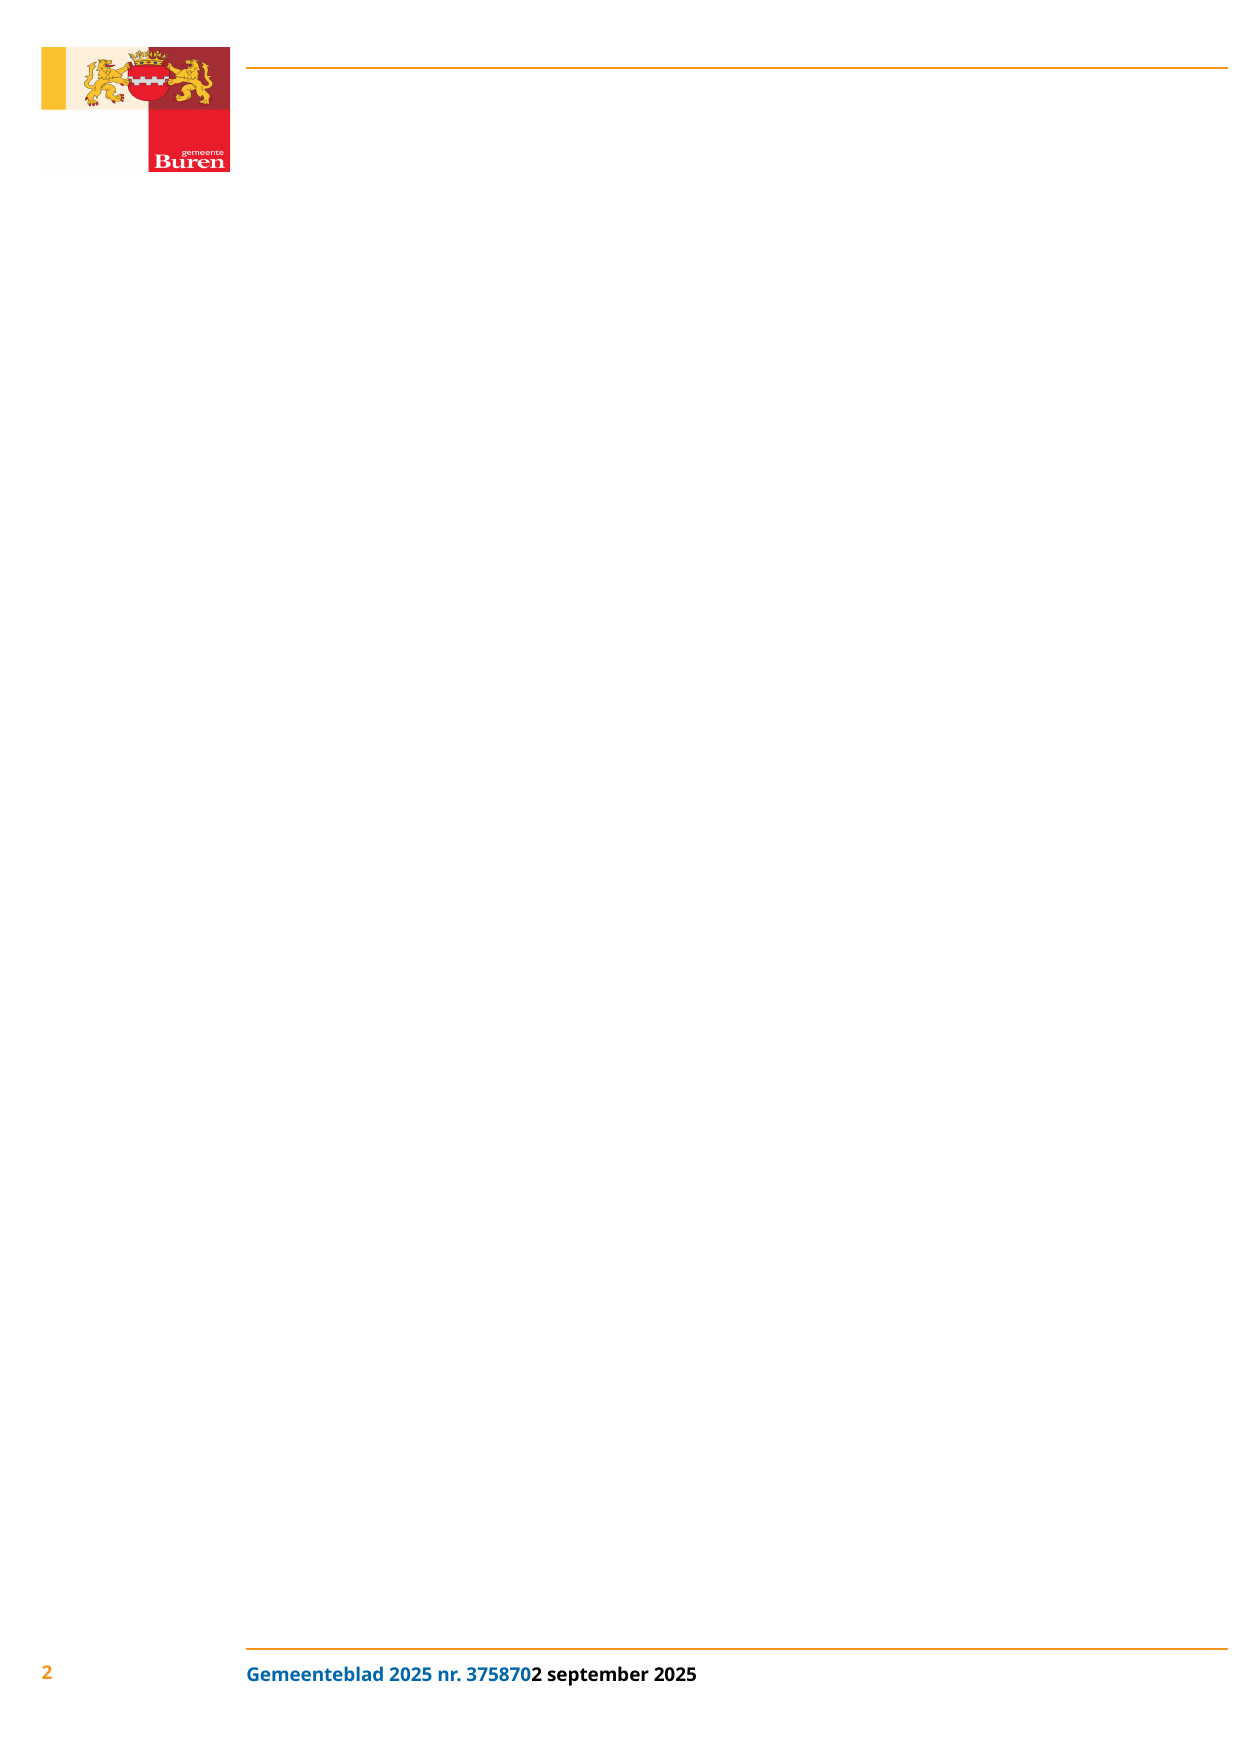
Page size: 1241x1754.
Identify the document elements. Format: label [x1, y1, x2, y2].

picture [41, 47, 231, 172]
